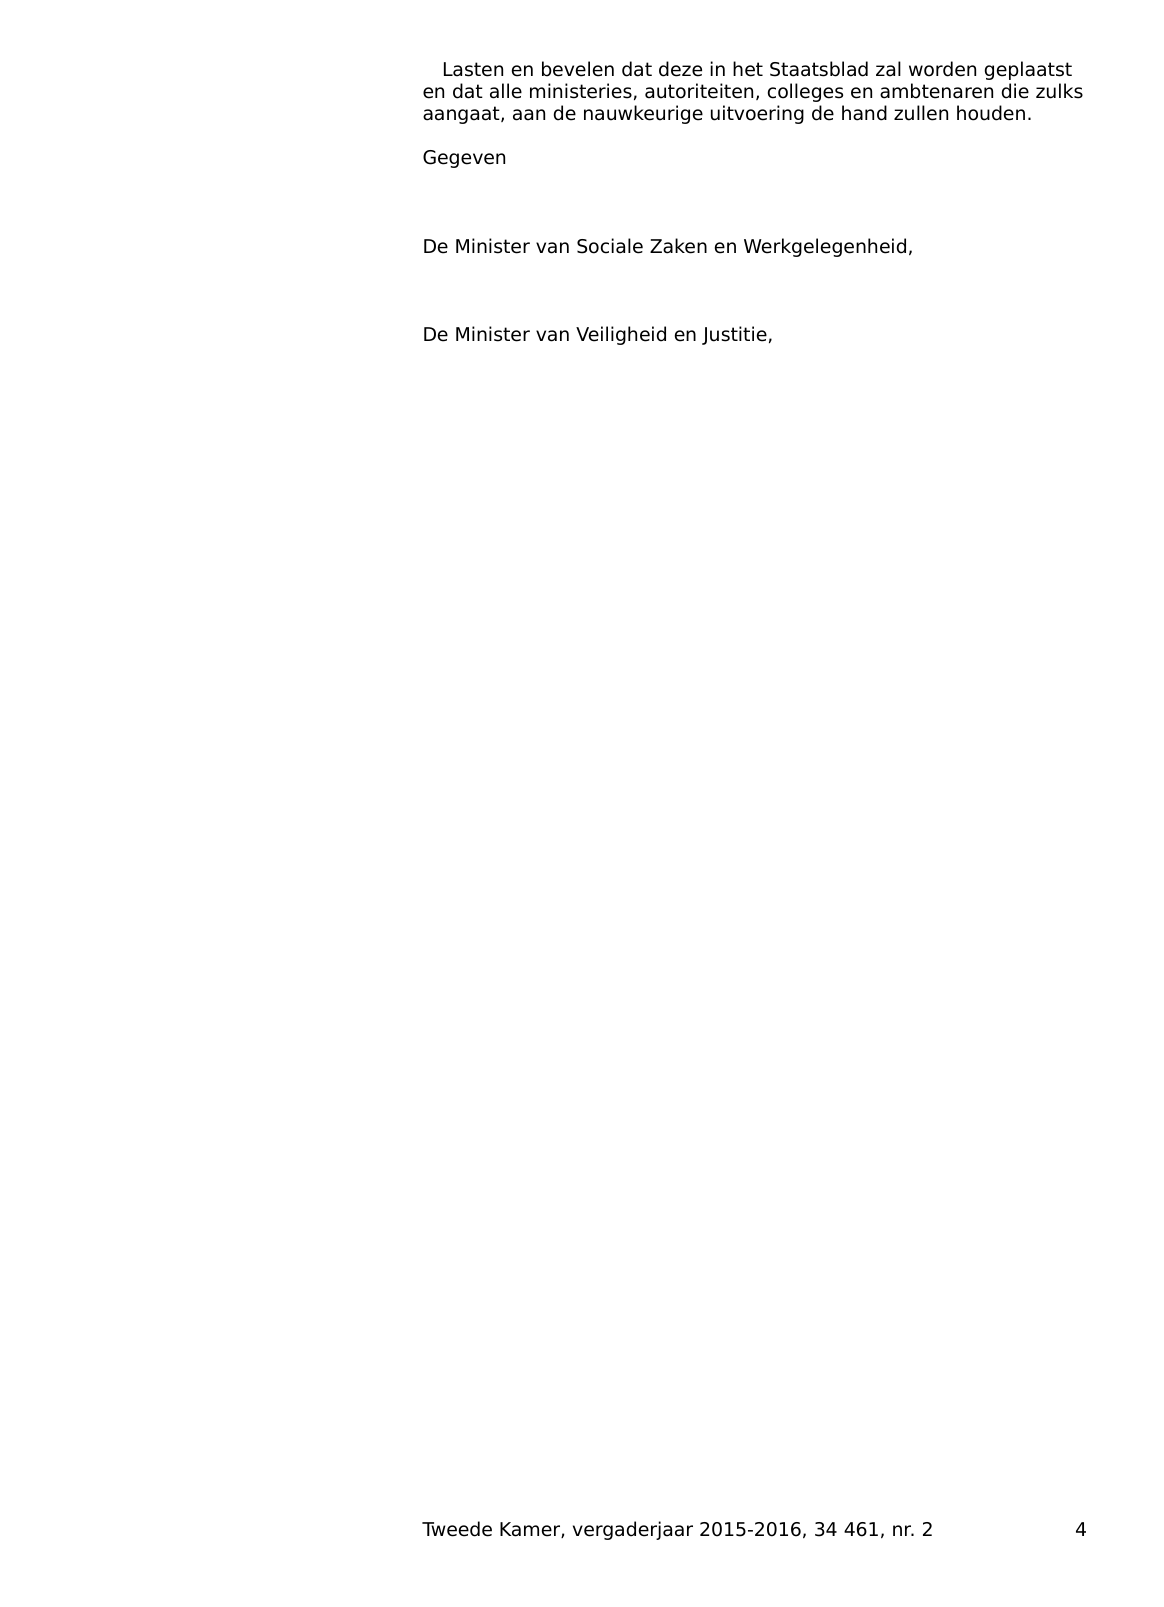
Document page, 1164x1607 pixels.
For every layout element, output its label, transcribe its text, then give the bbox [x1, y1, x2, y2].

text Gegeven [422, 147, 1087, 169]
text De Minister van Sociale Zaken en Werkgelegenheid, [422, 236, 1087, 258]
text De Minister van Veiligheid en Justitie, [422, 324, 1087, 346]
text Lasten en bevelen dat deze in het Staatsblad zal worden geplaatst en dat alle ministeries, autoriteiten, colleges en ambtenaren die zulks aangaat, aan de nauwkeurige uitvoering de hand zullen houden. [422, 59, 1087, 125]
